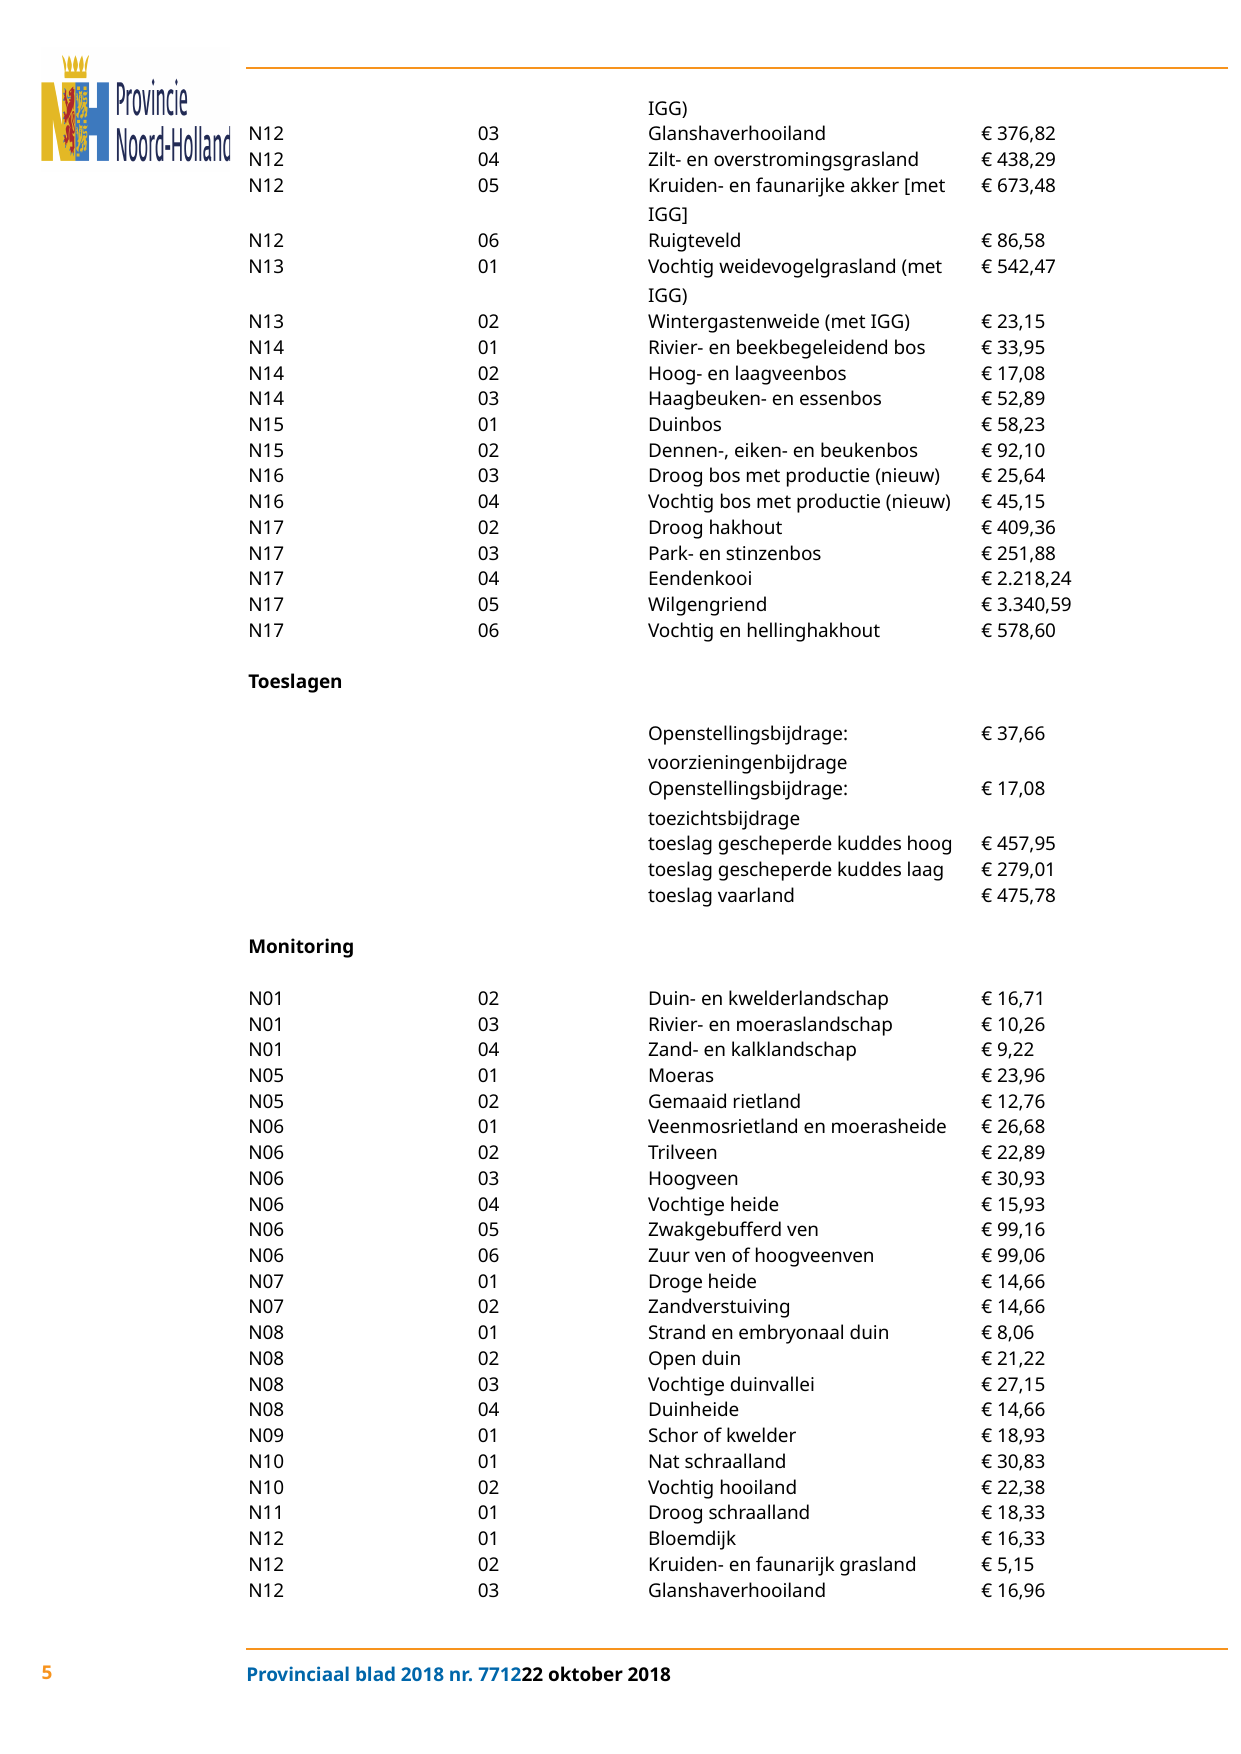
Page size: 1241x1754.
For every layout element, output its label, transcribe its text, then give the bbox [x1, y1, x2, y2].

table_cell € 18,33 [981, 1500, 1152, 1525]
table_cell [248, 694, 478, 720]
table_cell toeslag gescheperde kuddes laag [648, 856, 981, 882]
table_cell 01 [478, 1114, 648, 1139]
table_cell € 37,66 [981, 720, 1152, 775]
table_cell 06 [478, 617, 648, 643]
table_cell € 409,36 [981, 514, 1152, 540]
table_cell € 23,96 [981, 1062, 1152, 1088]
table_cell Glanshaverhooiland [648, 121, 981, 146]
table_cell Wilgengriend [648, 591, 981, 617]
table_cell N16 [248, 463, 478, 488]
table_cell 06 [478, 227, 648, 253]
table_cell Trilveen [648, 1139, 981, 1165]
table_cell Open duin [648, 1345, 981, 1371]
table_cell Gemaaid rietland [648, 1088, 981, 1114]
table_cell € 475,78 [981, 882, 1152, 908]
table_cell [478, 934, 648, 959]
table_cell N06 [248, 1191, 478, 1217]
table_cell N06 [248, 1114, 478, 1139]
table_cell 02 [478, 514, 648, 540]
table_cell [648, 934, 981, 959]
table_cell Ruigteveld [648, 227, 981, 253]
table_cell [248, 959, 478, 985]
table_cell N17 [248, 540, 478, 566]
table_cell € 17,08 [981, 775, 1152, 831]
table_cell toeslag gescheperde kuddes hoog [648, 831, 981, 856]
table_cell € 58,23 [981, 411, 1152, 437]
table_cell [981, 669, 1152, 694]
table_cell [981, 959, 1152, 985]
table_cell Vochtig en hellinghakhout [648, 617, 981, 643]
table_cell Wintergastenweide (met IGG) [648, 308, 981, 334]
table_cell Zuur ven of hoogveenven [648, 1242, 981, 1268]
table_cell Zwakgebufferd ven [648, 1217, 981, 1242]
table_cell 04 [478, 1397, 648, 1422]
table_cell € 17,08 [981, 360, 1152, 386]
table_cell Dennen-, eiken- en beukenbos [648, 437, 981, 463]
table_cell Hoog- en laagveenbos [648, 360, 981, 386]
table_cell € 12,76 [981, 1088, 1152, 1114]
table_cell € 2.218,24 [981, 566, 1152, 591]
table_cell [981, 908, 1152, 933]
table_cell Duin- en kwelderlandschap [648, 985, 981, 1011]
table_cell [248, 908, 478, 933]
table_cell € 45,15 [981, 489, 1152, 514]
table_cell Droog bos met productie (nieuw) [648, 463, 981, 488]
table_cell N13 [248, 253, 478, 308]
table_cell toeslag vaarland [648, 882, 981, 908]
table_cell [248, 831, 478, 856]
table_cell 01 [478, 411, 648, 437]
table_cell € 30,93 [981, 1165, 1152, 1191]
table_cell Droog schraalland [648, 1500, 981, 1525]
table_cell [648, 959, 981, 985]
table_cell 04 [478, 1036, 648, 1062]
table_cell 02 [478, 1551, 648, 1577]
table_cell N06 [248, 1217, 478, 1242]
table_cell 05 [478, 1217, 648, 1242]
table_cell Openstellingsbijdrage: toezichtsbijdrage [648, 775, 981, 831]
table_cell N07 [248, 1294, 478, 1319]
table_cell N05 [248, 1062, 478, 1088]
table_cell N12 [248, 146, 478, 172]
table_cell 05 [478, 172, 648, 227]
table_cell [981, 643, 1152, 668]
table_cell Park- en stinzenbos [648, 540, 981, 566]
table_cell 02 [478, 437, 648, 463]
table_cell € 25,64 [981, 463, 1152, 488]
picture [41, 47, 231, 172]
table_cell 01 [478, 1448, 648, 1474]
table_cell N17 [248, 514, 478, 540]
table_cell Toeslagen [248, 669, 478, 694]
table_cell € 542,47 [981, 253, 1152, 308]
table_cell Rivier- en moeraslandschap [648, 1011, 981, 1036]
table_cell IGG) [648, 95, 981, 121]
table_cell Glanshaverhooiland [648, 1577, 981, 1602]
table_cell N10 [248, 1474, 478, 1499]
table_cell € 14,66 [981, 1294, 1152, 1319]
table_cell N08 [248, 1397, 478, 1422]
table_cell € 22,89 [981, 1139, 1152, 1165]
table_cell 01 [478, 1320, 648, 1345]
table_cell N12 [248, 227, 478, 253]
table_cell N14 [248, 360, 478, 386]
table_cell N01 [248, 985, 478, 1011]
table_cell N17 [248, 591, 478, 617]
table_cell [248, 643, 478, 668]
table_cell [248, 720, 478, 775]
table_cell Vochtige heide [648, 1191, 981, 1217]
table_cell € 15,93 [981, 1191, 1152, 1217]
table_cell Vochtige duinvallei [648, 1371, 981, 1397]
table_cell € 99,06 [981, 1242, 1152, 1268]
table_cell N12 [248, 172, 478, 227]
table_cell N08 [248, 1371, 478, 1397]
table_cell N08 [248, 1320, 478, 1345]
table_cell 03 [478, 1165, 648, 1191]
table_cell Vochtig weidevogelgrasland (met IGG) [648, 253, 981, 308]
table_cell Strand en embryonaal duin [648, 1320, 981, 1345]
table_cell Droge heide [648, 1268, 981, 1294]
table_cell N12 [248, 1525, 478, 1551]
table_cell € 18,93 [981, 1423, 1152, 1448]
table_cell N01 [248, 1011, 478, 1036]
table_cell 02 [478, 985, 648, 1011]
table_cell 02 [478, 1139, 648, 1165]
table_cell Zand- en kalklandschap [648, 1036, 981, 1062]
table_cell N17 [248, 566, 478, 591]
table_cell Droog hakhout [648, 514, 981, 540]
table_cell N17 [248, 617, 478, 643]
table_cell 02 [478, 1345, 648, 1371]
table_cell [478, 908, 648, 933]
table_cell [981, 95, 1152, 121]
table_cell N12 [248, 1577, 478, 1602]
table_cell [248, 775, 478, 831]
table_cell Zilt- en overstromingsgrasland [648, 146, 981, 172]
table_cell € 16,71 [981, 985, 1152, 1011]
table_cell N09 [248, 1423, 478, 1448]
table_cell Nat schraalland [648, 1448, 981, 1474]
table_cell N10 [248, 1448, 478, 1474]
table_cell 03 [478, 1577, 648, 1602]
table_cell € 99,16 [981, 1217, 1152, 1242]
table_cell Vochtig hooiland [648, 1474, 981, 1499]
table_cell Zandverstuiving [648, 1294, 981, 1319]
table_cell € 22,38 [981, 1474, 1152, 1499]
table_cell [478, 775, 648, 831]
table_cell [248, 882, 478, 908]
table_cell € 578,60 [981, 617, 1152, 643]
table_cell 04 [478, 566, 648, 591]
table_cell Bloemdijk [648, 1525, 981, 1551]
table_cell 01 [478, 253, 648, 308]
table_cell [478, 720, 648, 775]
table_cell 04 [478, 146, 648, 172]
table_cell € 16,96 [981, 1577, 1152, 1602]
table_cell [648, 694, 981, 720]
table_cell N08 [248, 1345, 478, 1371]
table_cell Haagbeuken- en essenbos [648, 386, 981, 411]
table_cell N06 [248, 1165, 478, 1191]
table_cell [478, 856, 648, 882]
table_cell N06 [248, 1242, 478, 1268]
table_cell 03 [478, 1371, 648, 1397]
table_cell [478, 694, 648, 720]
table_cell N01 [248, 1036, 478, 1062]
table_cell € 52,89 [981, 386, 1152, 411]
table_cell € 10,26 [981, 1011, 1152, 1036]
table_cell € 251,88 [981, 540, 1152, 566]
table_cell Schor of kwelder [648, 1423, 981, 1448]
table_cell N16 [248, 489, 478, 514]
table_cell [648, 643, 981, 668]
table_cell € 26,68 [981, 1114, 1152, 1139]
table_cell € 30,83 [981, 1448, 1152, 1474]
table_cell Moeras [648, 1062, 981, 1088]
table_cell [648, 669, 981, 694]
table_cell Openstellingsbijdrage: voorzieningenbijdrage [648, 720, 981, 775]
table_cell 04 [478, 489, 648, 514]
table_cell € 21,22 [981, 1345, 1152, 1371]
table_cell 03 [478, 540, 648, 566]
table_cell Vochtig bos met productie (nieuw) [648, 489, 981, 514]
table_cell N15 [248, 437, 478, 463]
table_cell [248, 95, 478, 121]
table_cell € 14,66 [981, 1268, 1152, 1294]
table_cell Kruiden- en faunarijke akker [met IGG] [648, 172, 981, 227]
table_cell € 86,58 [981, 227, 1152, 253]
table_cell Eendenkooi [648, 566, 981, 591]
table_cell 02 [478, 1088, 648, 1114]
table_cell € 376,82 [981, 121, 1152, 146]
table_cell Kruiden- en faunarijk grasland [648, 1551, 981, 1577]
table_cell 01 [478, 334, 648, 360]
table_cell 01 [478, 1500, 648, 1525]
table_cell Duinheide [648, 1397, 981, 1422]
table_cell 01 [478, 1062, 648, 1088]
table_cell Rivier- en beekbegeleidend bos [648, 334, 981, 360]
table_cell N06 [248, 1139, 478, 1165]
table_cell [648, 908, 981, 933]
table_cell Monitoring [248, 934, 478, 959]
table_cell € 8,06 [981, 1320, 1152, 1345]
table_cell N11 [248, 1500, 478, 1525]
table_cell 03 [478, 386, 648, 411]
table_cell [478, 95, 648, 121]
table_cell 01 [478, 1268, 648, 1294]
table_cell [981, 694, 1152, 720]
table_cell [981, 934, 1152, 959]
table_cell € 23,15 [981, 308, 1152, 334]
table_cell € 457,95 [981, 831, 1152, 856]
table_cell € 673,48 [981, 172, 1152, 227]
table_cell N15 [248, 411, 478, 437]
table_cell 06 [478, 1242, 648, 1268]
table_cell 02 [478, 1294, 648, 1319]
table_cell [478, 959, 648, 985]
table_cell € 9,22 [981, 1036, 1152, 1062]
table_cell 05 [478, 591, 648, 617]
table_cell 02 [478, 360, 648, 386]
table_cell € 279,01 [981, 856, 1152, 882]
table_cell 04 [478, 1191, 648, 1217]
table_cell N07 [248, 1268, 478, 1294]
table_cell € 14,66 [981, 1397, 1152, 1422]
table_cell N14 [248, 334, 478, 360]
table_cell € 27,15 [981, 1371, 1152, 1397]
table_cell 02 [478, 1474, 648, 1499]
table_cell € 3.340,59 [981, 591, 1152, 617]
table_cell [478, 882, 648, 908]
table_cell 01 [478, 1525, 648, 1551]
table_cell 02 [478, 308, 648, 334]
table_cell € 438,29 [981, 146, 1152, 172]
table_cell N14 [248, 386, 478, 411]
table_cell € 5,15 [981, 1551, 1152, 1577]
table_cell [478, 669, 648, 694]
table_cell 03 [478, 121, 648, 146]
table_cell [248, 856, 478, 882]
table_cell [478, 643, 648, 668]
table_cell Duinbos [648, 411, 981, 437]
table_cell 03 [478, 1011, 648, 1036]
table_cell N13 [248, 308, 478, 334]
table_cell N12 [248, 121, 478, 146]
table_cell 03 [478, 463, 648, 488]
table_cell N12 [248, 1551, 478, 1577]
table_cell € 16,33 [981, 1525, 1152, 1551]
table_cell N05 [248, 1088, 478, 1114]
table_cell € 92,10 [981, 437, 1152, 463]
table_cell Hoogveen [648, 1165, 981, 1191]
table_cell [478, 831, 648, 856]
table_cell 01 [478, 1423, 648, 1448]
table_cell € 33,95 [981, 334, 1152, 360]
table_cell Veenmosrietland en moerasheide [648, 1114, 981, 1139]
